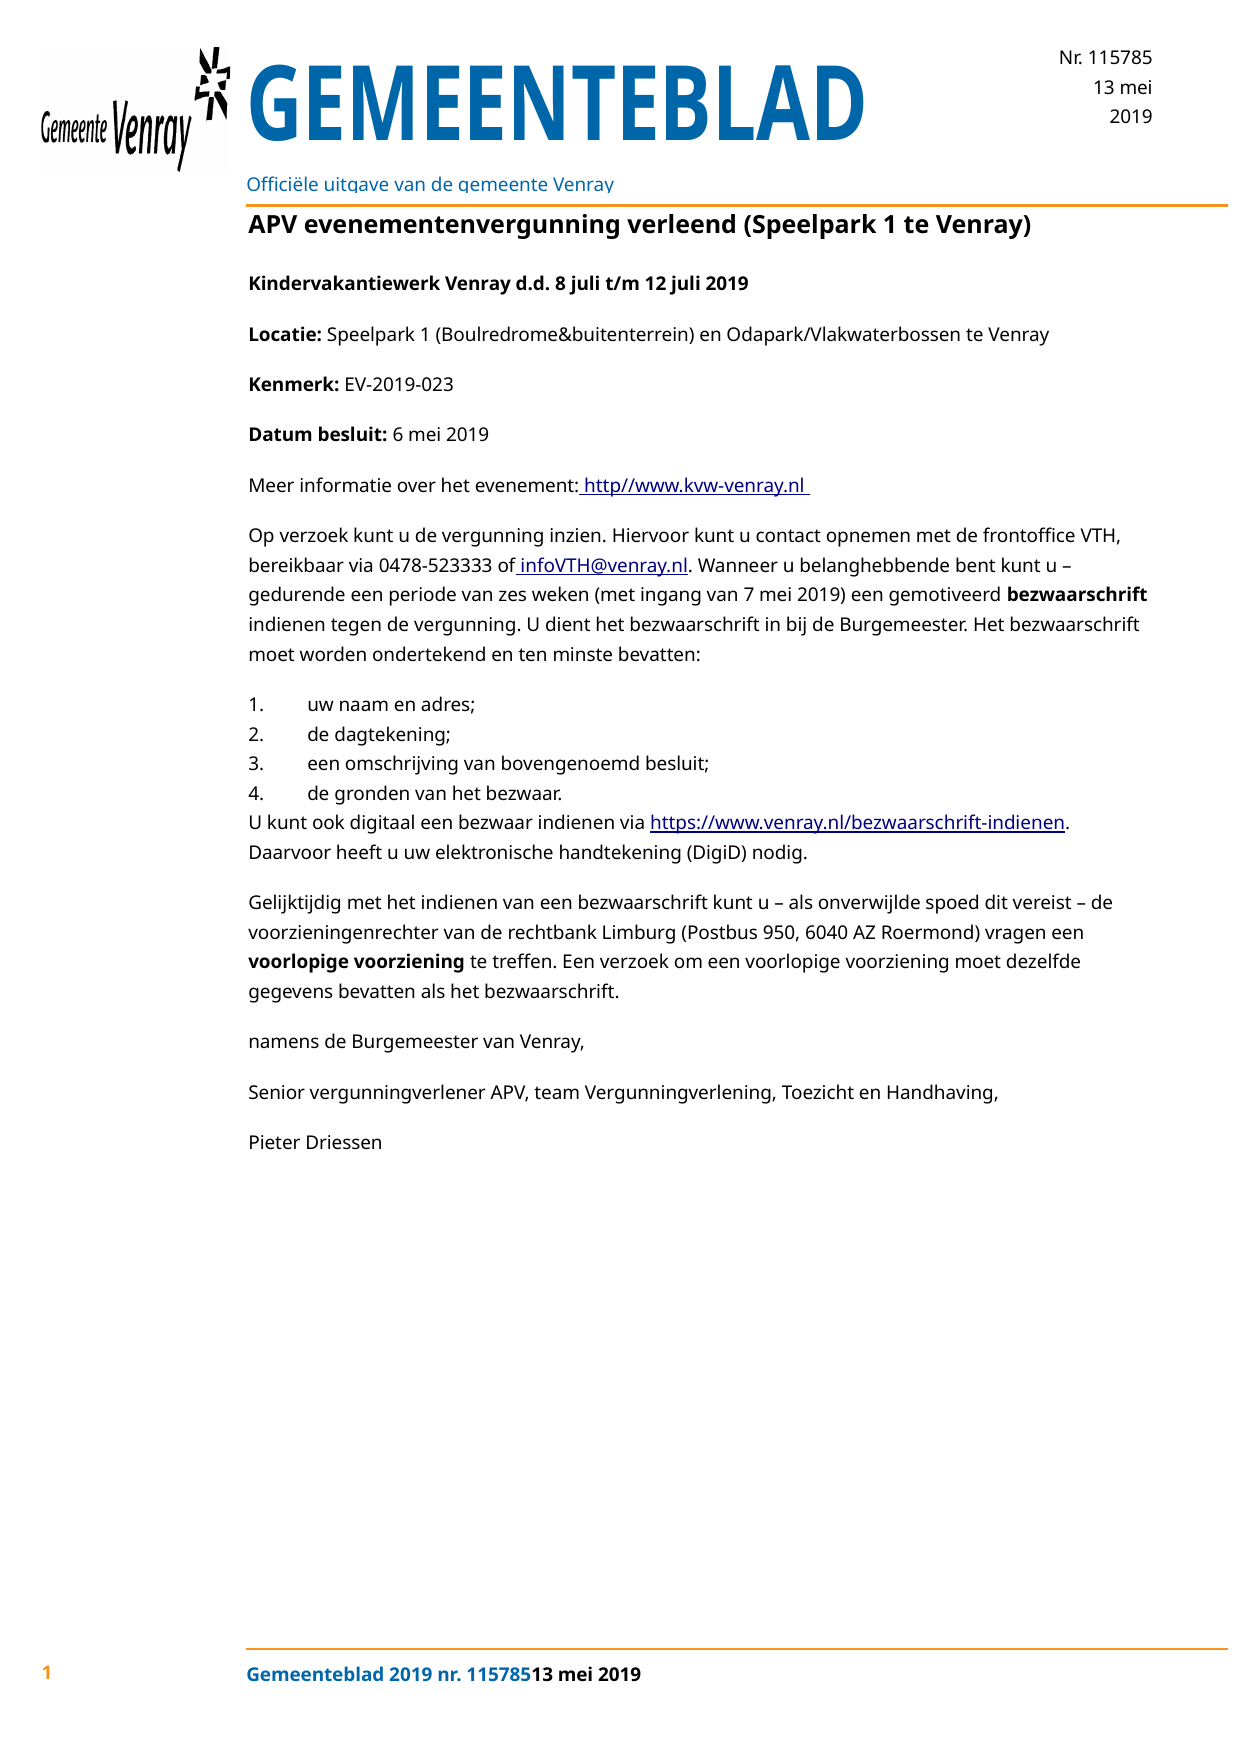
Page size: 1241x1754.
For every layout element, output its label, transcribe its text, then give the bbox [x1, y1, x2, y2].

list de dagtekening; [248, 721, 1152, 746]
text Kenmerk: EV-2019-023 [248, 371, 1152, 397]
text Senior vergunningverlener APV, team Vergunningverlening, Toezicht en Handhaving, [248, 1079, 1152, 1105]
text Kindervakantiewerk Venray d.d. 8 juli t/m 12 juli 2019 [248, 270, 1152, 296]
text Meer informatie over het evenement: http//www.kvw-venray.nl [248, 472, 1152, 498]
list de gronden van het bezwaar. [248, 780, 1152, 806]
text U kunt ook digitaal een bezwaar indienen via https://www.venray.nl/bezwaarschrift-indienen. Daarvoor heeft u uw elektronische handtekening (DigiD) nodig. [248, 809, 1152, 865]
text Gelijktijdig met het indienen van een bezwaarschrift kunt u – als onverwijlde spoed dit vereist – de voorzieningenrechter van de rechtbank Limburg (Postbus 950, 6040 AZ Roermond) vragen een voorlopige voorziening te treffen. Een verzoek om een voorlopige voorziening moet dezelfde gegevens bevatten als het bezwaarschrift. [248, 889, 1152, 1004]
text Datum besluit: 6 mei 2019 [248, 422, 1152, 447]
text APV evenementenvergunning verleend (Speelpark 1 te Venray) [248, 207, 1152, 241]
text Op verzoek kunt u de vergunning inzien. Hiervoor kunt u contact opnemen met de frontoffice VTH, bereikbaar via 0478-523333 of infoVTH@venray.nl. Wanneer u belanghebbende bent kunt u – gedurende een periode van zes weken (met ingang van 7 mei 2019) een gemotiveerd bezwaarschrift indienen tegen de vergunning. U dient het bezwaarschrift in bij de Burgemeester. Het bezwaarschrift moet worden ondertekend en ten minste bevatten: [248, 522, 1152, 666]
text namens de Burgemeester van Venray, [248, 1029, 1152, 1054]
picture [41, 47, 231, 172]
list uw naam en adres; [248, 691, 1152, 717]
list een omschrijving van bovengenoemd besluit; [248, 750, 1152, 776]
text Pieter Driessen [248, 1129, 1152, 1155]
text Locatie: Speelpark 1 (Boulredrome&buitenterrein) en Odapark/Vlakwaterbossen te Venray [248, 321, 1152, 346]
